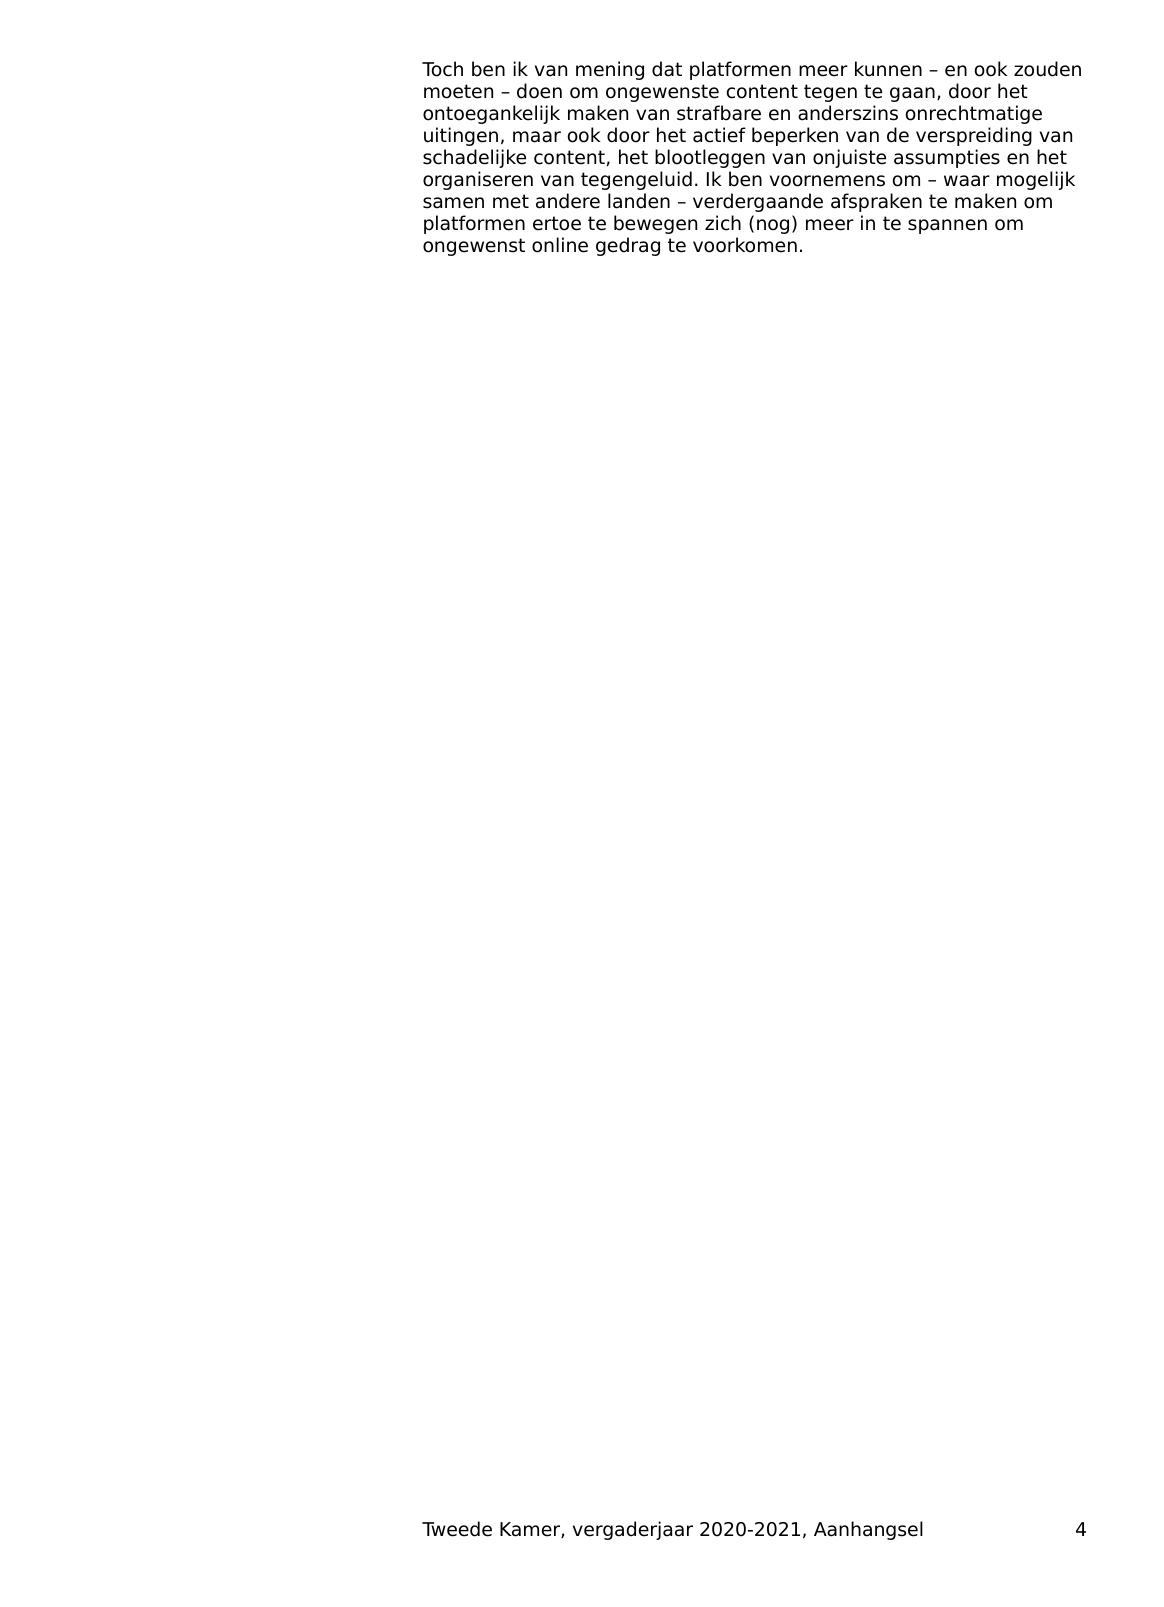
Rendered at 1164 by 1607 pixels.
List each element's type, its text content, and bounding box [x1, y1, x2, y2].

text Toch ben ik van mening dat platformen meer kunnen – en ook zouden moeten – doen om ongewenste content tegen te gaan, door het ontoegankelijk maken van strafbare en anderszins onrechtmatige uitingen, maar ook door het actief beperken van de verspreiding van schadelijke content, het blootleggen van onjuiste assumpties en het organiseren van tegengeluid. Ik ben voornemens om – waar mogelijk samen met andere landen – verdergaande afspraken te maken om platformen ertoe te bewegen zich (nog) meer in te spannen om ongewenst online gedrag te voorkomen. [422, 59, 1087, 257]
